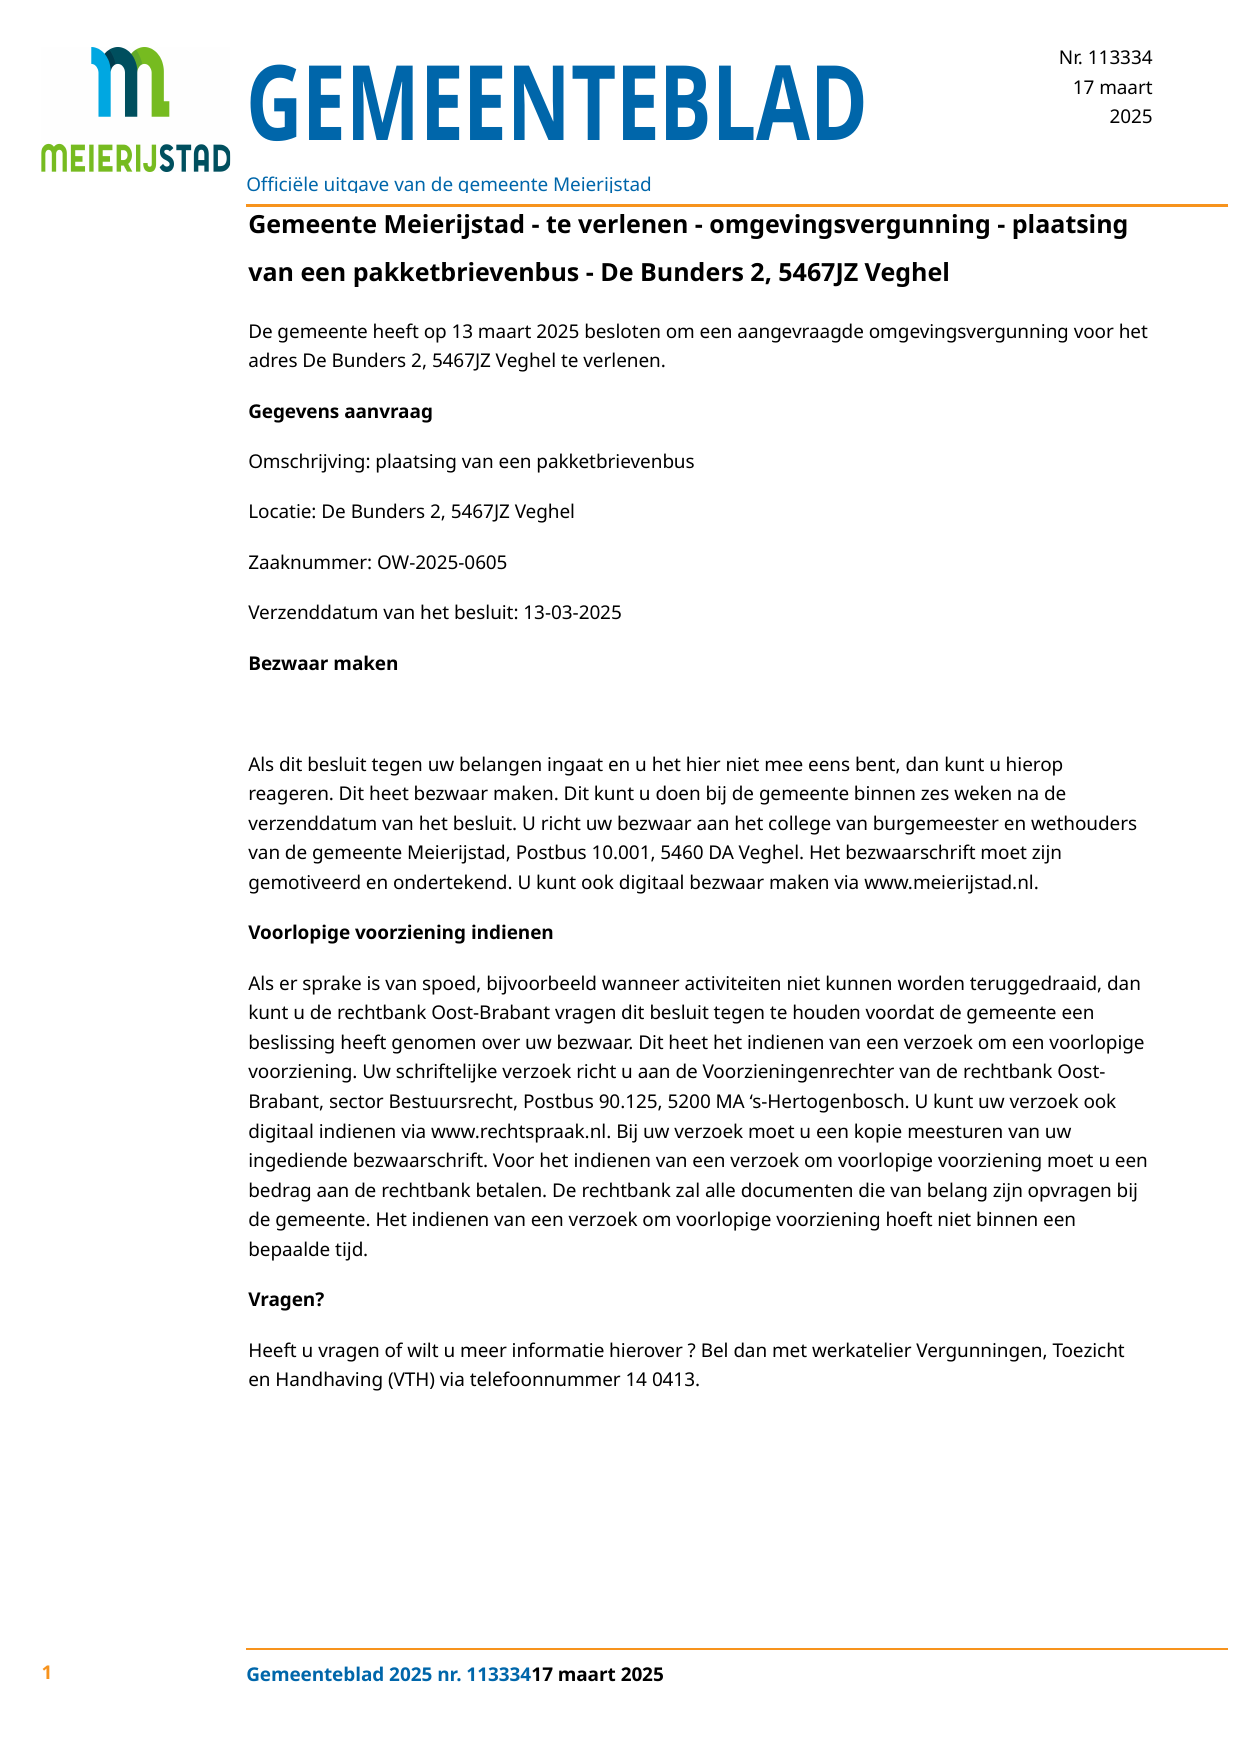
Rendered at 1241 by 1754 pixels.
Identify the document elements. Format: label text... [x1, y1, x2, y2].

text Omschrijving: plaatsing van een pakketbrievenbus [248, 448, 1152, 474]
text Gemeente Meierijstad - te verlenen - omgevingsvergunning - plaatsing van een pakketbrievenbus - De Bunders 2, 5467JZ Veghel [248, 207, 1152, 288]
text Verzenddatum van het besluit: 13-03-2025 [248, 599, 1152, 625]
text Heeft u vragen of wilt u meer informatie hierover ? Bel dan met werkatelier Vergunningen, Toezicht en Handhaving (VTH) via telefoonnummer 14 0413. [248, 1337, 1152, 1392]
text Locatie: De Bunders 2, 5467JZ Veghel [248, 499, 1152, 524]
text Bezwaar maken [248, 650, 1152, 676]
text Als dit besluit tegen uw belangen ingaat en u het hier niet mee eens bent, dan kunt u hierop reageren. Dit heet bezwaar maken. Dit kunt u doen bij de gemeente binnen zes weken na de verzenddatum van het besluit. U richt uw bezwaar aan het college van burgemeester en wethouders van de gemeente Meierijstad, Postbus 10.001, 5460 DA Veghel. Het bezwaarschrift moet zijn gemotiveerd en ondertekend. U kunt ook digitaal bezwaar maken via www.meierijstad.nl. [248, 751, 1152, 895]
text Gegevens aanvraag [248, 398, 1152, 424]
text Zaaknummer: OW-2025-0605 [248, 549, 1152, 575]
text Voorlopige voorziening indienen [248, 919, 1152, 945]
text Vragen? [248, 1287, 1152, 1312]
picture [41, 47, 231, 172]
text De gemeente heeft op 13 maart 2025 besloten om een aangevraagde omgevingsvergunning voor het adres De Bunders 2, 5467JZ Veghel te verlenen. [248, 318, 1152, 373]
text Als er sprake is van spoed, bijvoorbeeld wanneer activiteiten niet kunnen worden teruggedraaid, dan kunt u de rechtbank Oost-Brabant vragen dit besluit tegen te houden voordat de gemeente een beslissing heeft genomen over uw bezwaar. Dit heet het indienen van een verzoek om een voorlopige voorziening. Uw schriftelijke verzoek richt u aan de Voorzieningenrechter van de rechtbank Oost-Brabant, sector Bestuursrecht, Postbus 90.125, 5200 MA ‘s-Hertogenbosch. U kunt uw verzoek ook digitaal indienen via www.rechtspraak.nl. Bij uw verzoek moet u een kopie meesturen van uw ingediende bezwaarschrift. Voor het indienen van een verzoek om voorlopige voorziening moet u een bedrag aan de rechtbank betalen. De rechtbank zal alle documenten die van belang zijn opvragen bij de gemeente. Het indienen van een verzoek om voorlopige voorziening hoeft niet binnen een bepaalde tijd. [248, 970, 1152, 1262]
